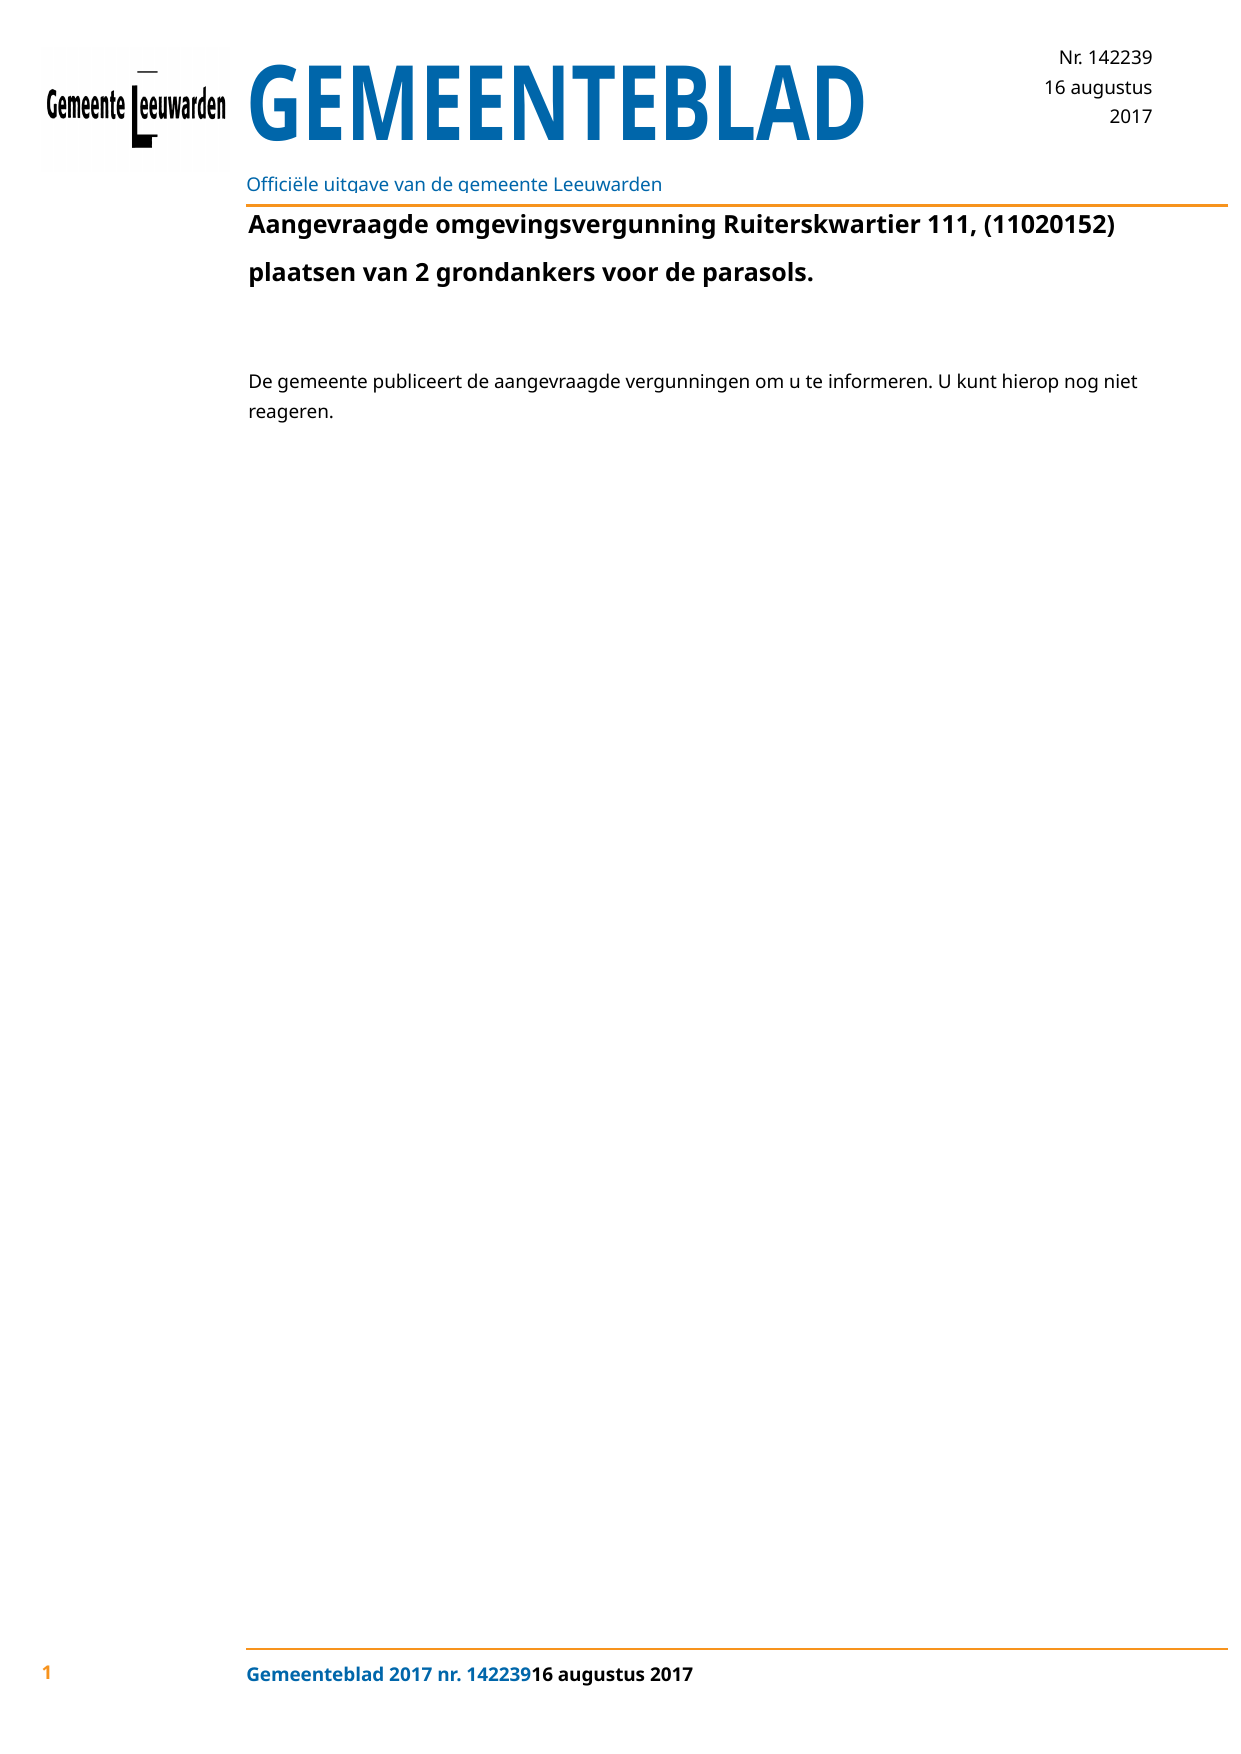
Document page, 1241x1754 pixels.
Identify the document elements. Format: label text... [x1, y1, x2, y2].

text De gemeente publiceert de aangevraagde vergunningen om u te informeren. U kunt hierop nog niet reageren. [248, 368, 1152, 424]
picture [41, 47, 231, 172]
text Aangevraagde omgevingsvergunning Ruiterskwartier 111, (11020152) plaatsen van 2 grondankers voor de parasols. [248, 207, 1152, 288]
